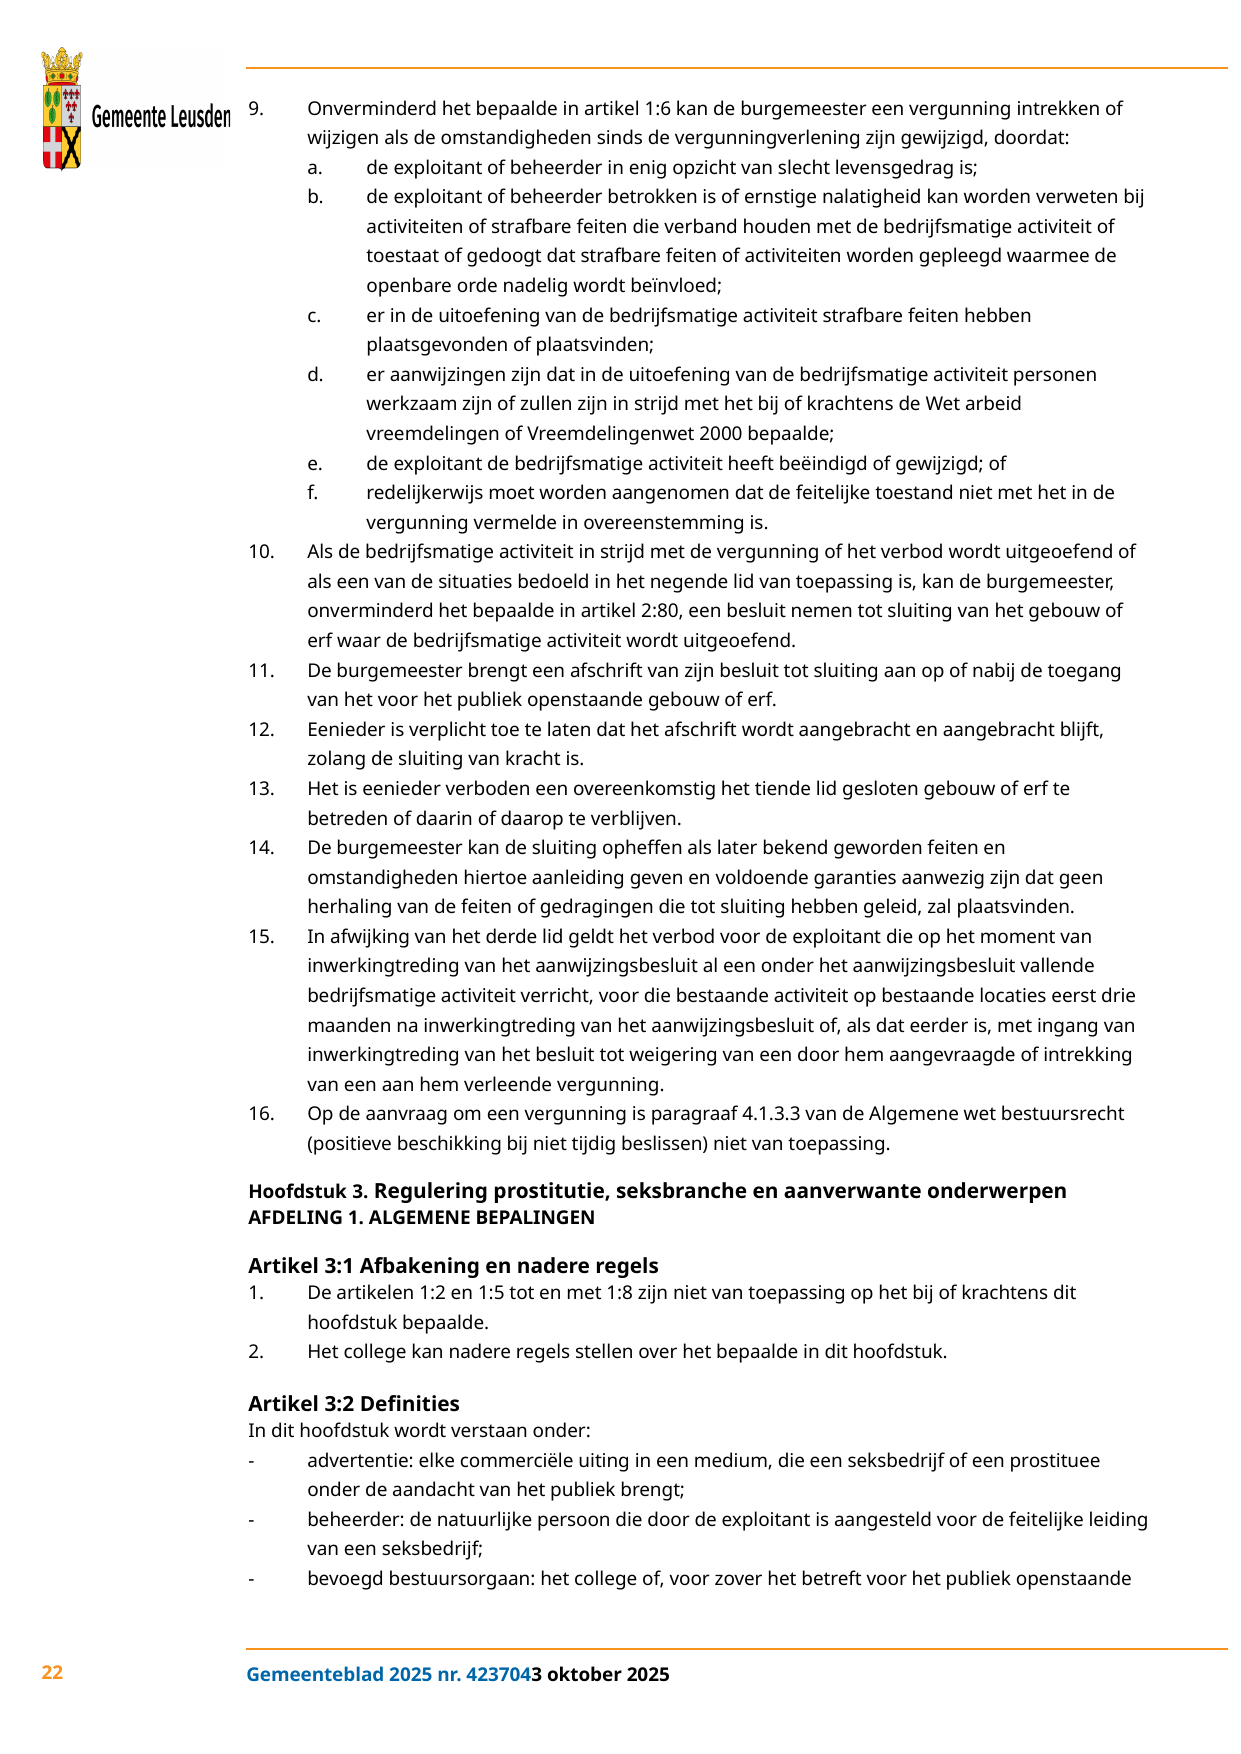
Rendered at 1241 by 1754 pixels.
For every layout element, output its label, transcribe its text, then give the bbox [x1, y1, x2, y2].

list De artikelen 1:2 en 1:5 tot en met 1:8 zijn niet van toepassing op het bij of krachtens dit hoofdstuk bepaalde. [248, 1279, 1152, 1334]
list Het is eenieder verboden een overeenkomstig het tiende lid gesloten gebouw of erf te betreden of daarin of daarop te verblijven. [248, 775, 1152, 831]
list er aanwijzingen zijn dat in de uitoefening van de bedrijfsmatige activiteit personen werkzaam zijn of zullen zijn in strijd met het bij of krachtens de Wet arbeid vreemdelingen of Vreemdelingenwet 2000 bepaalde; [307, 361, 1152, 446]
text Artikel 3:1 Afbakening en nadere regels [248, 1251, 1152, 1279]
list er in de uitoefening van de bedrijfsmatige activiteit strafbare feiten hebben plaatsgevonden of plaatsvinden; [307, 302, 1152, 357]
list de exploitant of beheerder in enig opzicht van slecht levensgedrag is; [307, 154, 1152, 180]
list bevoegd bestuursorgaan: het college of, voor zover het betreft voor het publiek openstaande [248, 1565, 1152, 1591]
list de exploitant of beheerder betrokken is of ernstige nalatigheid kan worden verweten bij activiteiten of strafbare feiten die verband houden met de bedrijfsmatige activiteit of toestaat of gedoogt dat strafbare feiten of activiteiten worden gepleegd waarmee de openbare orde nadelig wordt beïnvloed; [307, 183, 1152, 298]
list Onverminderd het bepaalde in artikel 1:6 kan de burgemeester een vergunning intrekken of wijzigen als de omstandigheden sinds de vergunningverlening zijn gewijzigd, doordat: [248, 95, 1152, 150]
list De burgemeester kan de sluiting opheffen als later bekend geworden feiten en omstandigheden hiertoe aanleiding geven en voldoende garanties aanwezig zijn dat geen herhaling van de feiten of gedragingen die tot sluiting hebben geleid, zal plaatsvinden. [248, 834, 1152, 919]
list redelijkerwijs moet worden aangenomen dat de feitelijke toestand niet met het in de vergunning vermelde in overeenstemming is. [307, 479, 1152, 535]
list Als de bedrijfsmatige activiteit in strijd met de vergunning of het verbod wordt uitgeoefend of als een van de situaties bedoeld in het negende lid van toepassing is, kan de burgemeester, onverminderd het bepaalde in artikel 2:80, een besluit nemen tot sluiting van het gebouw of erf waar de bedrijfsmatige activiteit wordt uitgeoefend. [248, 538, 1152, 653]
list de exploitant de bedrijfsmatige activiteit heeft beëindigd of gewijzigd; of [307, 450, 1152, 476]
text Hoofdstuk 3. Regulering prostitutie, seksbranche en aanverwante onderwerpen [248, 1176, 1152, 1204]
list Eenieder is verplicht toe te laten dat het afschrift wordt aangebracht en aangebracht blijft, zolang de sluiting van kracht is. [248, 716, 1152, 771]
picture [41, 47, 231, 172]
list De burgemeester brengt een afschrift van zijn besluit tot sluiting aan op of nabij de toegang van het voor het publiek openstaande gebouw of erf. [248, 657, 1152, 712]
list beheerder: de natuurlijke persoon die door de exploitant is aangesteld voor de feitelijke leiding van een seksbedrijf; [248, 1506, 1152, 1561]
list Het college kan nadere regels stellen over het bepaalde in dit hoofdstuk. [248, 1338, 1152, 1364]
text In dit hoofdstuk wordt verstaan onder: [248, 1417, 1152, 1443]
text AFDELING 1. ALGEMENE BEPALINGEN [248, 1204, 1152, 1230]
text Artikel 3:2 Definities [248, 1389, 1152, 1417]
list Op de aanvraag om een vergunning is paragraaf 4.1.3.3 van de Algemene wet bestuursrecht (positieve beschikking bij niet tijdig beslissen) niet van toepassing. [248, 1101, 1152, 1156]
list In afwijking van het derde lid geldt het verbod voor de exploitant die op het moment van inwerkingtreding van het aanwijzingsbesluit al een onder het aanwijzingsbesluit vallende bedrijfsmatige activiteit verricht, voor die bestaande activiteit op bestaande locaties eerst drie maanden na inwerkingtreding van het aanwijzingsbesluit of, als dat eerder is, met ingang van inwerkingtreding van het besluit tot weigering van een door hem aangevraagde of intrekking van een aan hem verleende vergunning. [248, 923, 1152, 1097]
list advertentie: elke commerciële uiting in een medium, die een seksbedrijf of een prostituee onder de aandacht van het publiek brengt; [248, 1447, 1152, 1502]
